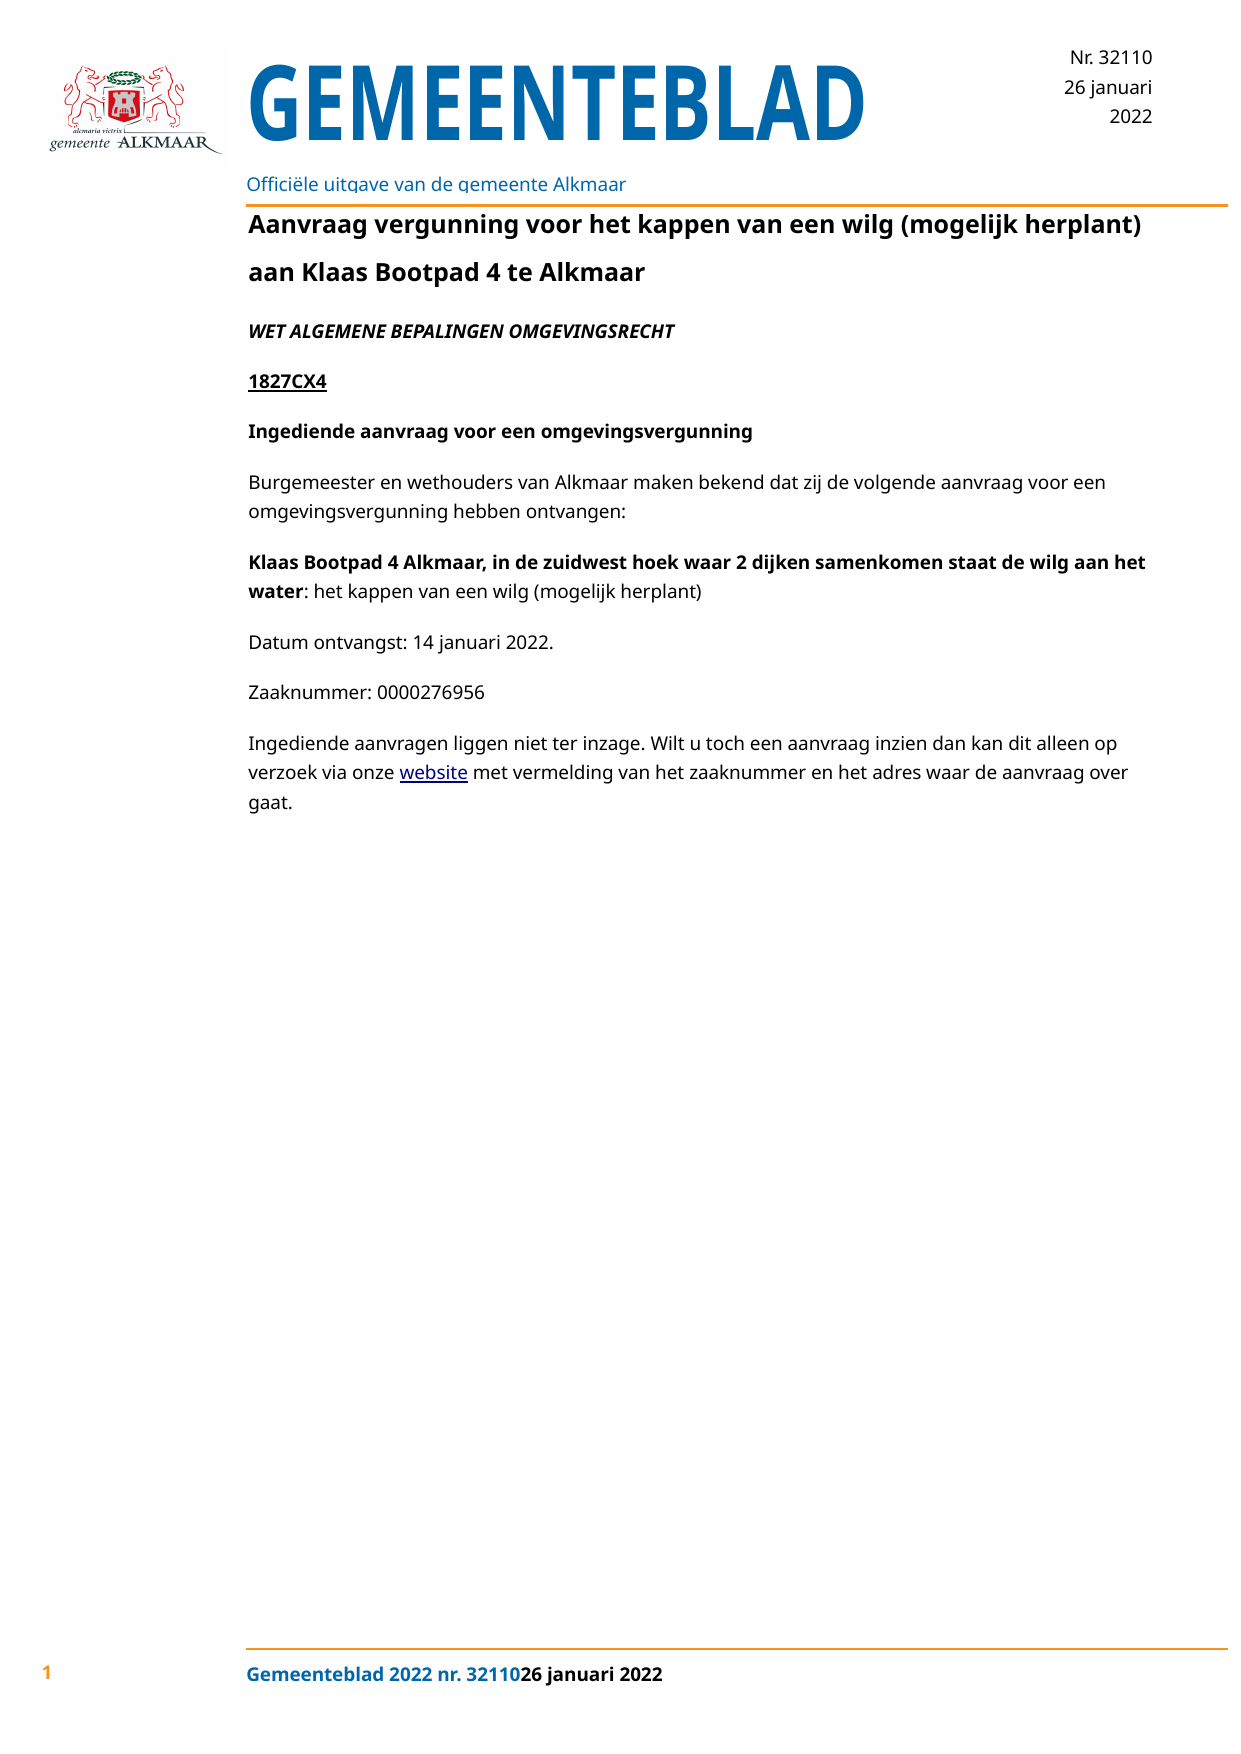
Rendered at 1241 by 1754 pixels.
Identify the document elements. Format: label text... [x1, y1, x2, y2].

text Zaaknummer: 0000276956 [248, 679, 1152, 705]
text Klaas Bootpad 4 Alkmaar, in de zuidwest hoek waar 2 dijken samenkomen staat de wilg aan het water: het kappen van een wilg (mogelijk herplant) [248, 549, 1152, 604]
text Ingediende aanvraag voor een omgevingsvergunning [248, 419, 1152, 444]
text WET ALGEMENE BEPALINGEN OMGEVINGSRECHT [248, 318, 1152, 344]
text 1827CX4 [248, 368, 1152, 394]
text Aanvraag vergunning voor het kappen van een wilg (mogelijk herplant) aan Klaas Bootpad 4 te Alkmaar [248, 207, 1152, 288]
picture [41, 47, 231, 172]
text Datum ontvangst: 14 januari 2022. [248, 629, 1152, 655]
text Burgemeester en wethouders van Alkmaar maken bekend dat zij de volgende aanvraag voor een omgevingsvergunning hebben ontvangen: [248, 469, 1152, 524]
text Ingediende aanvragen liggen niet ter inzage. Wilt u toch een aanvraag inzien dan kan dit alleen op verzoek via onze website met vermelding van het zaaknummer en het adres waar de aanvraag over gaat. [248, 730, 1152, 815]
